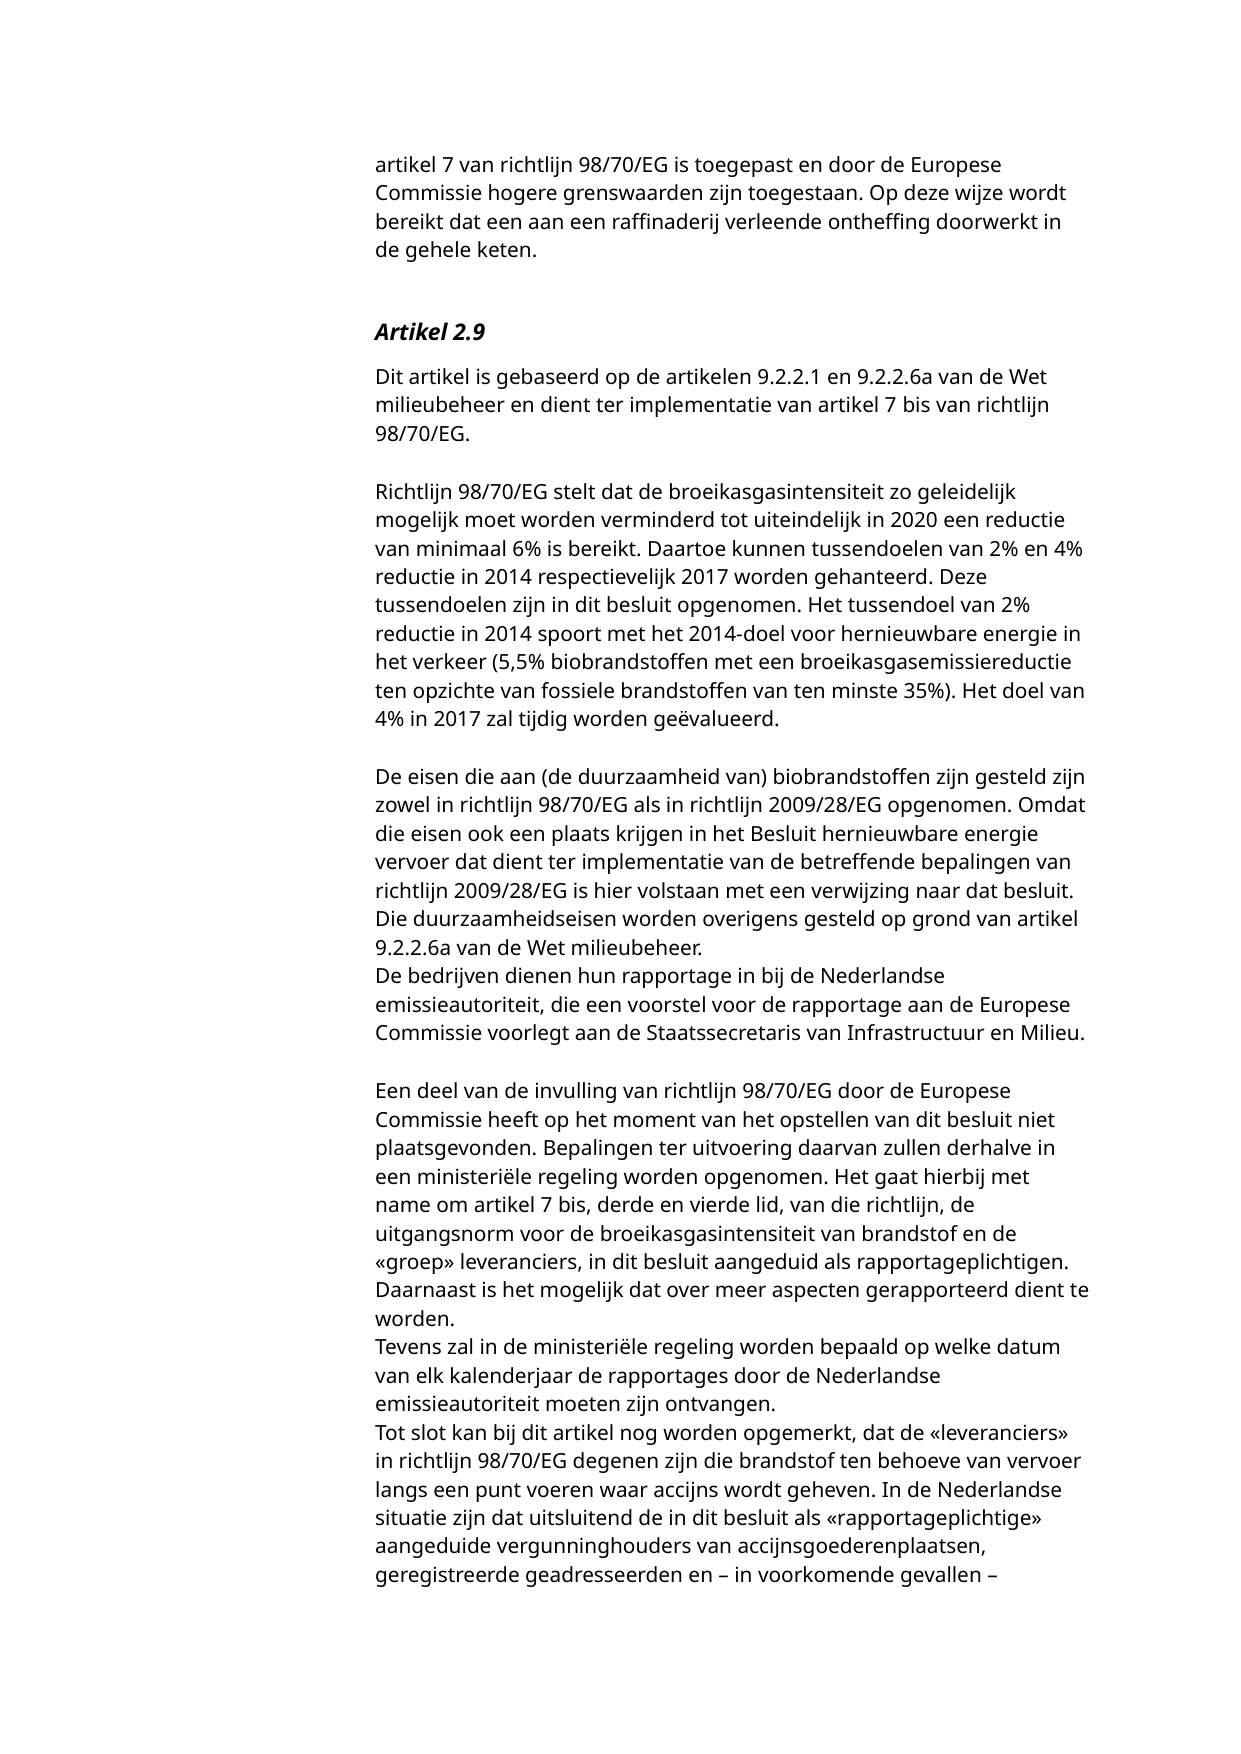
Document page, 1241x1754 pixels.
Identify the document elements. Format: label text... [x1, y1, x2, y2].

text Dit artikel is gebaseerd op de artikelen 9.2.2.1 en 9.2.2.6a van de Wet milieubeheer en dient ter implementatie van artikel 7 bis van richtlijn 98/70/EG. [375, 362, 1090, 447]
text Een deel van de invulling van richtlijn 98/70/EG door de Europese Commissie heeft op het moment van het opstellen van dit besluit niet plaatsgevonden. Bepalingen ter uitvoering daarvan zullen derhalve in een ministeriële regeling worden opgenomen. Het gaat hierbij met name om artikel 7 bis, derde en vierde lid, van die richtlijn, de uitgangsnorm voor de broeikasgasintensiteit van brandstof en de «groep» leveranciers, in dit besluit aangeduid als rapportageplichtigen. Daarnaast is het mogelijk dat over meer aspecten gerapporteerd dient te worden. [375, 1077, 1090, 1332]
text Tot slot kan bij dit artikel nog worden opgemerkt, dat de «leveranciers» in richtlijn 98/70/EG degenen zijn die brandstof ten behoeve van vervoer langs een punt voeren waar accijns wordt geheven. In de Nederlandse situatie zijn dat uitsluitend de in dit besluit als «rapportageplichtige» aangeduide vergunninghouders van accijnsgoederenplaatsen, geregistreerde geadresseerden en – in voorkomende gevallen – [375, 1418, 1090, 1588]
text Tevens zal in de ministeriële regeling worden bepaald op welke datum van elk kalenderjaar de rapportages door de Nederlandse emissieautoriteit moeten zijn ontvangen. [375, 1332, 1090, 1418]
text De eisen die aan (de duurzaamheid van) biobrandstoffen zijn gesteld zijn zowel in richtlijn 98/70/EG als in richtlijn 2009/28/EG opgenomen. Omdat die eisen ook een plaats krijgen in het Besluit hernieuwbare energie vervoer dat dient ter implementatie van de betreffende bepalingen van richtlijn 2009/28/EG is hier volstaan met een verwijzing naar dat besluit. Die duurzaamheidseisen worden overigens gesteld op grond van artikel 9.2.2.6a van de Wet milieubeheer. [375, 762, 1090, 961]
subtitle Artikel 2.9 [375, 316, 1090, 347]
text De bedrijven dienen hun rapportage in bij de Nederlandse emissieautoriteit, die een voorstel voor de rapportage aan de Europese Commissie voorlegt aan de Staatssecretaris van Infrastructuur en Milieu. [375, 961, 1090, 1047]
text Richtlijn 98/70/EG stelt dat de broeikasgasintensiteit zo geleidelijk mogelijk moet worden verminderd tot uiteindelijk in 2020 een reductie van minimaal 6% is bereikt. Daartoe kunnen tussendoelen van 2% en 4% reductie in 2014 respectievelijk 2017 worden gehanteerd. Deze tussendoelen zijn in dit besluit opgenomen. Het tussendoel van 2% reductie in 2014 spoort met het 2014-doel voor hernieuwbare energie in het verkeer (5,5% biobrandstoffen met een broeikasgasemissiereductie ten opzichte van fossiele brandstoffen van ten minste 35%). Het doel van 4% in 2017 zal tijdig worden geëvalueerd. [375, 477, 1090, 733]
text artikel 7 van richtlijn 98/70/EG is toegepast en door de Europese Commissie hogere grenswaarden zijn toegestaan. Op deze wijze wordt bereikt dat een aan een raffinaderij verleende ontheffing doorwerkt in de gehele keten. [375, 150, 1090, 264]
